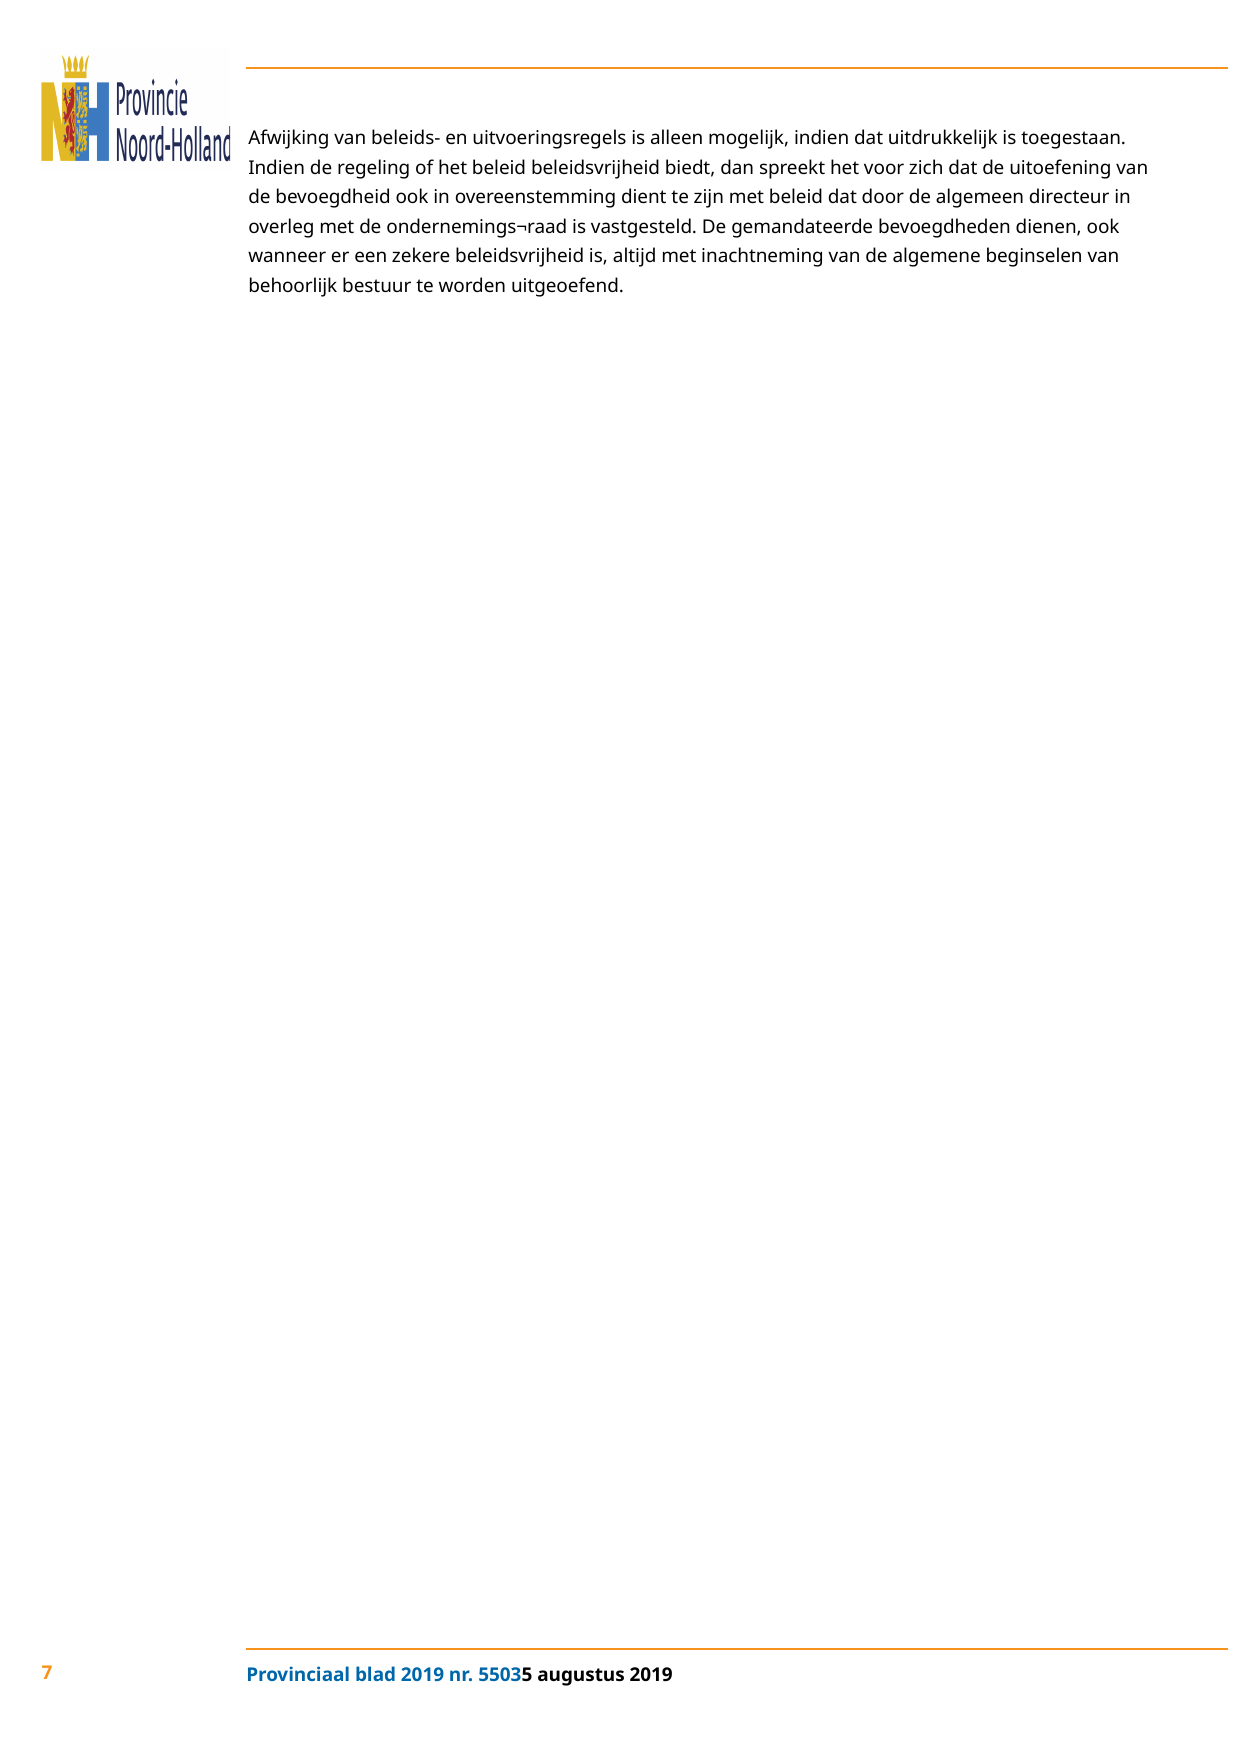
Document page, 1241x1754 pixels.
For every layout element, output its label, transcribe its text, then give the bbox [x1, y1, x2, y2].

text Afwijking van beleids- en uitvoeringsregels is alleen mogelijk, indien dat uitdrukkelijk is toegestaan. Indien de regeling of het beleid beleidsvrijheid biedt, dan spreekt het voor zich dat de uitoefening van de bevoegdheid ook in overeenstemming dient te zijn met beleid dat door de algemeen directeur in overleg met de ondernemings¬raad is vastgesteld. De gemandateerde bevoegdheden dienen, ook wanneer er een zekere beleidsvrijheid is, altijd met inachtneming van de algemene beginselen van behoorlijk bestuur te worden uitgeoefend. [248, 124, 1152, 298]
picture [41, 47, 231, 172]
